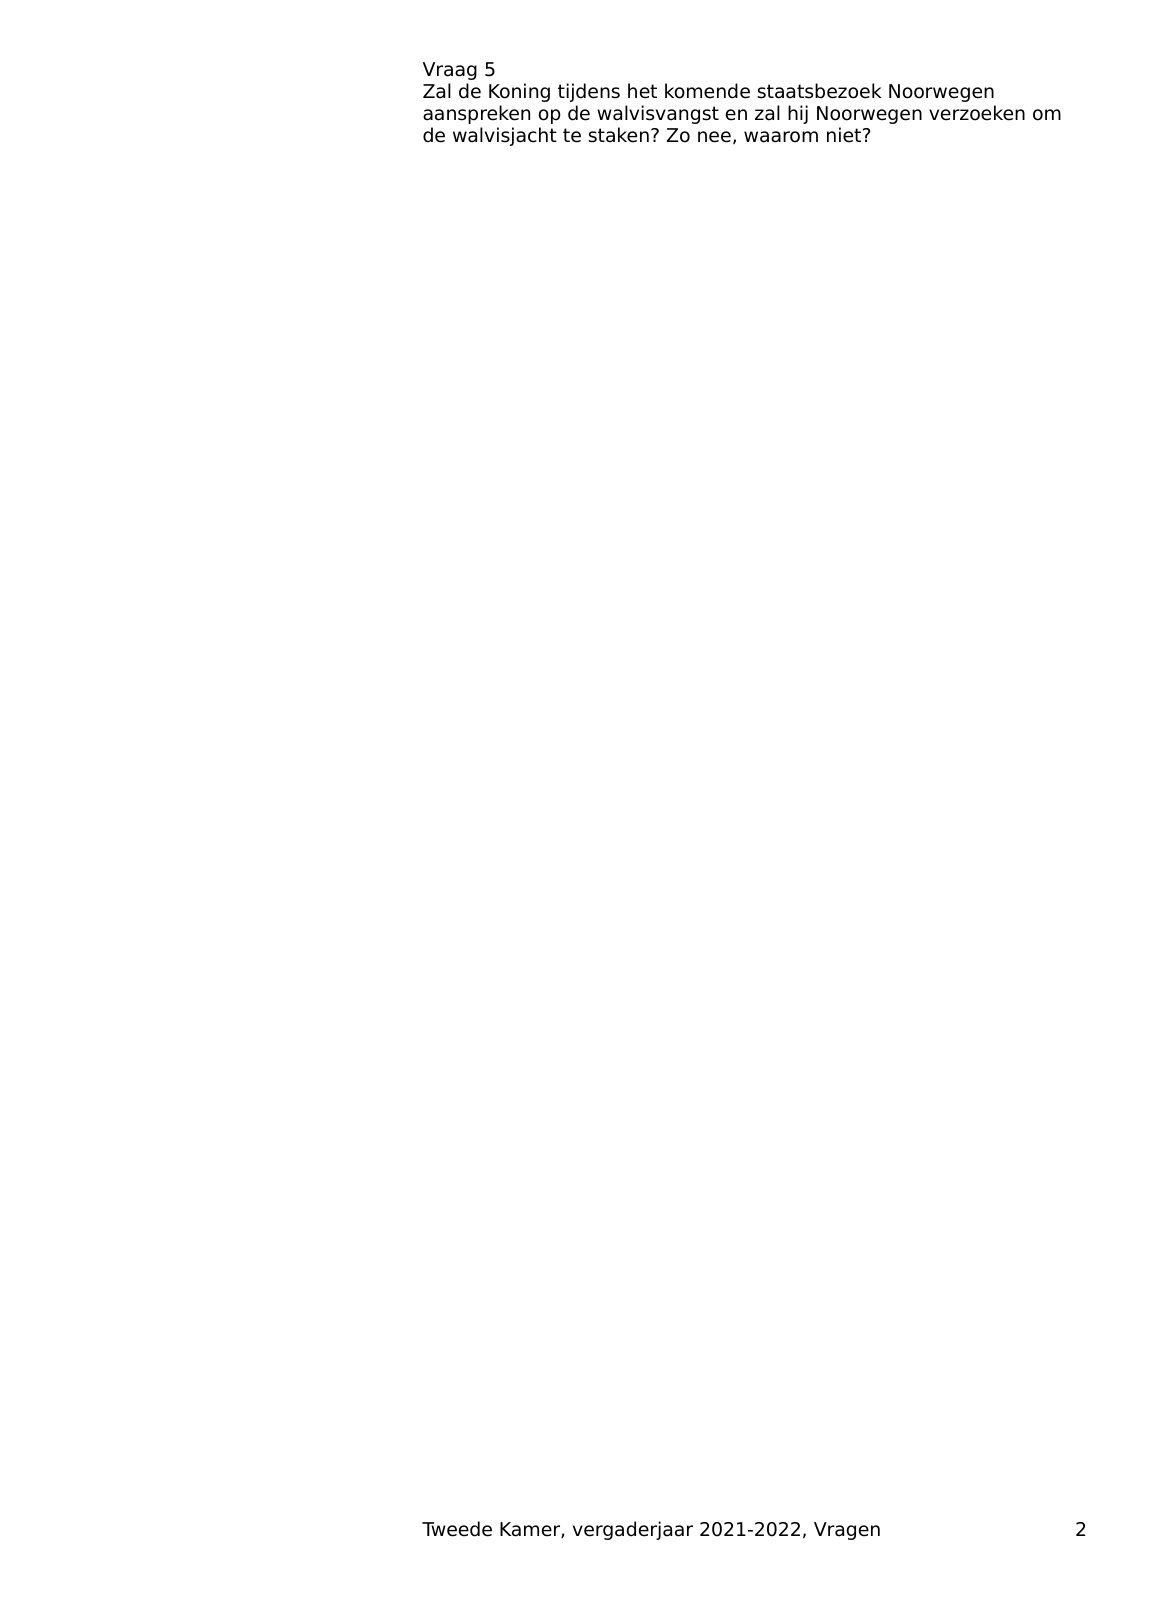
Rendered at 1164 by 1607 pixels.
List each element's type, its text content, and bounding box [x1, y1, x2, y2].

text Vraag 5 [422, 59, 1087, 81]
text Zal de Koning tijdens het komende staatsbezoek Noorwegen aanspreken op de walvisvangst en zal hij Noorwegen verzoeken om de walvisjacht te staken? Zo nee, waarom niet? [422, 81, 1087, 147]
